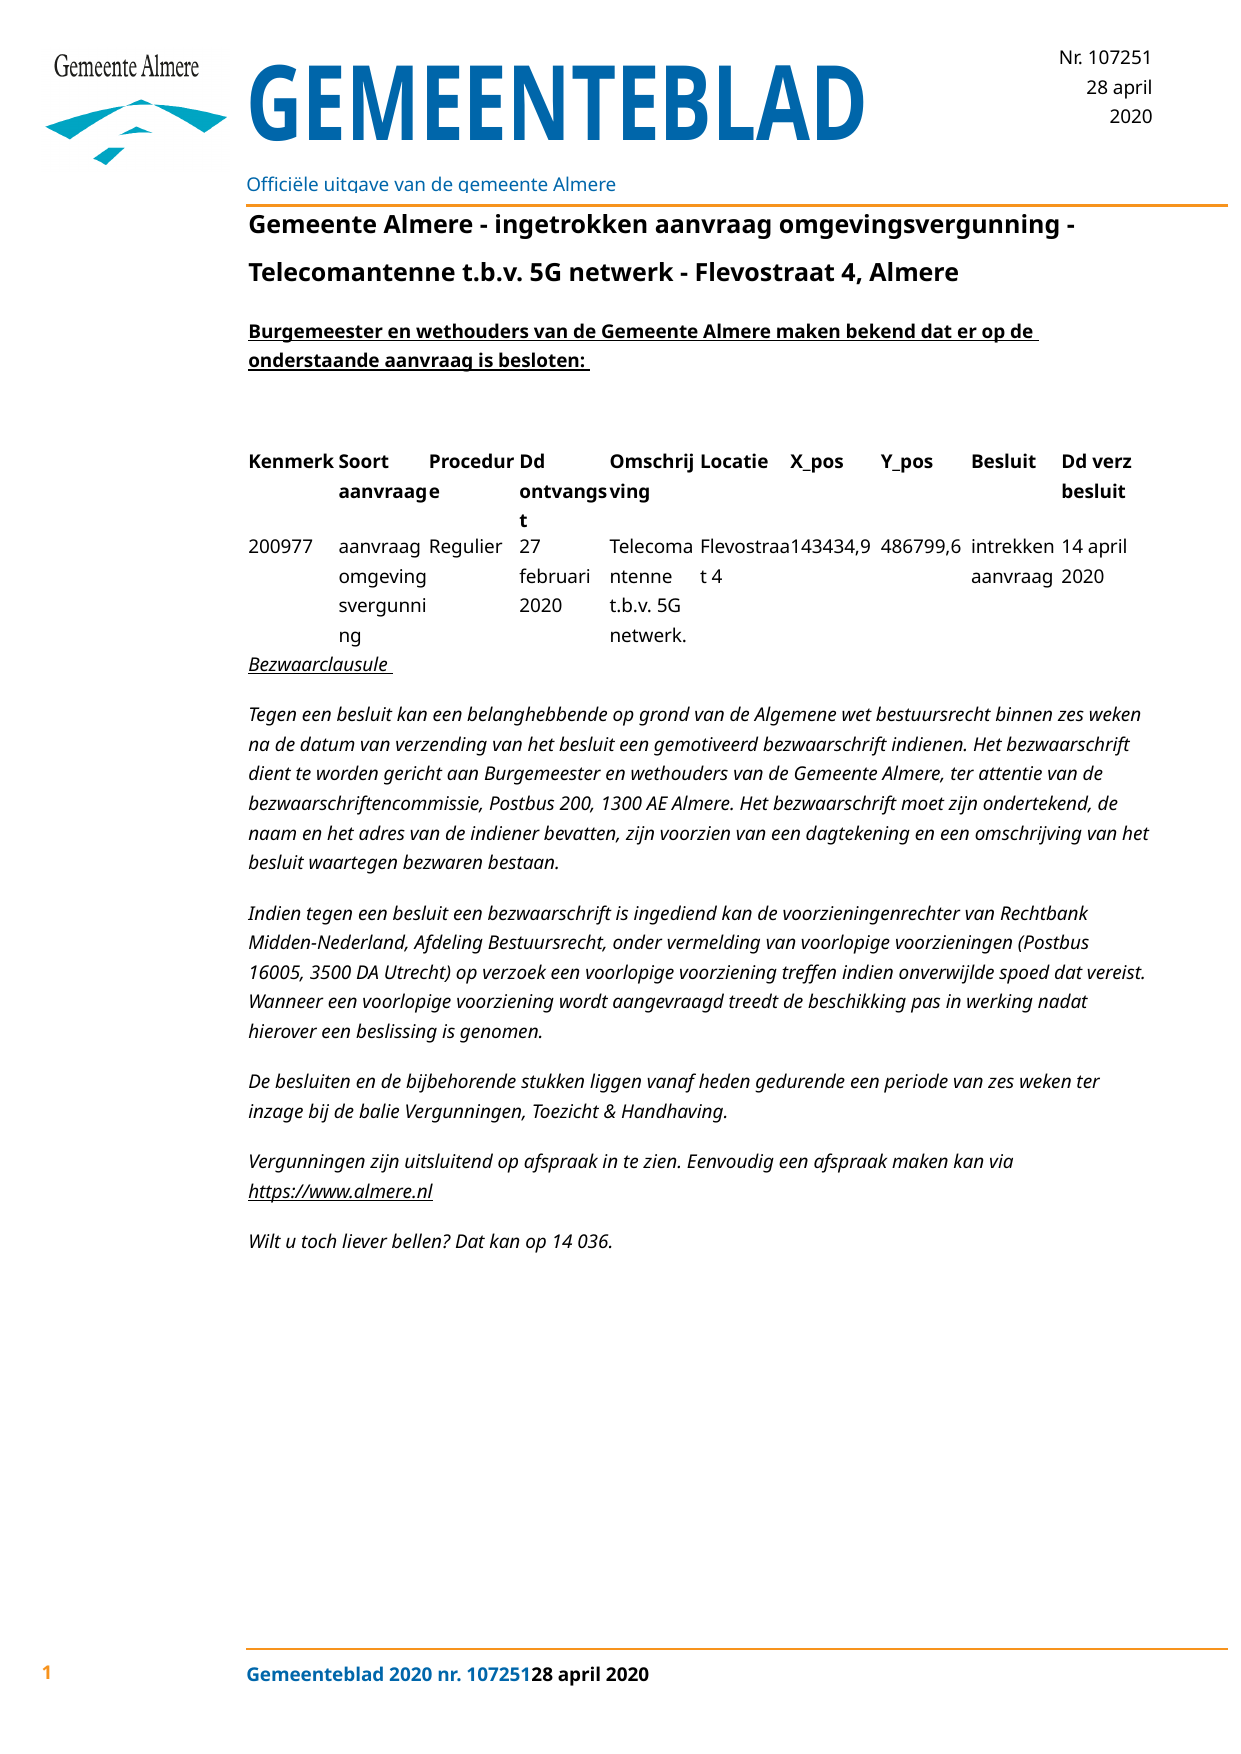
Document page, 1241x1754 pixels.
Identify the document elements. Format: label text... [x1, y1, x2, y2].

text Burgemeester en wethouders van de Gemeente Almere maken bekend dat er op de onderstaande aanvraag is besloten: [248, 318, 1152, 373]
table_cell 14 april 2020 [1061, 533, 1152, 648]
text Bezwaarclausule [248, 651, 1152, 677]
table_cell 486799,6 [881, 533, 971, 648]
table_header Y_pos [881, 449, 971, 533]
table_header Besluit [971, 449, 1061, 533]
table_cell Flevostraat 4 [700, 533, 790, 648]
picture [41, 47, 231, 172]
text Tegen een besluit kan een belanghebbende op grond van de Algemene wet bestuursrecht binnen zes weken na de datum van verzending van het besluit een gemotiveerd bezwaarschrift indienen. Het bezwaarschrift dient te worden gericht aan Burgemeester en wethouders van de Gemeente Almere, ter attentie van de bezwaarschriftencommissie, Postbus 200, 1300 AE Almere. Het bezwaarschrift moet zijn ondertekend, de naam en het adres van de indiener bevatten, zijn voorzien van een dagtekening en een omschrijving van het besluit waartegen bezwaren bestaan. [248, 701, 1152, 875]
text Indien tegen een besluit een bezwaarschrift is ingediend kan de voorzieningenrechter van Rechtbank Midden-Nederland, Afdeling Bestuursrecht, onder vermelding van voorlopige voorzieningen (Postbus 16005, 3500 DA Utrecht) op verzoek een voorlopige voorziening treffen indien onverwijlde spoed dat vereist. Wanneer een voorlopige voorziening wordt aangevraagd treedt de beschikking pas in werking nadat hierover een beslissing is genomen. [248, 900, 1152, 1044]
table_header Kenmerk [248, 449, 338, 533]
table_header Procedure [429, 449, 519, 533]
text Vergunningen zijn uitsluitend op afspraak in te zien. Eenvoudig een afspraak maken kan via https://www.almere.nl [248, 1148, 1152, 1204]
text De besluiten en de bijbehorende stukken liggen vanaf heden gedurende een periode van zes weken ter inzage bij de balie Vergunningen, Toezicht & Handhaving. [248, 1068, 1152, 1124]
table_header Dd verz besluit [1061, 449, 1152, 533]
table_cell 27 februari 2020 [519, 533, 609, 648]
table_header Soort aanvraag [338, 449, 429, 533]
table_header Omschrijving [609, 449, 700, 533]
table_cell 143434,9 [790, 533, 881, 648]
table_header X_pos [790, 449, 881, 533]
table_header Dd ontvangst [519, 449, 609, 533]
table_cell Regulier [429, 533, 519, 648]
table_cell aanvraag omgevingsvergunning [338, 533, 429, 648]
table_cell 200977 [248, 533, 338, 648]
text Gemeente Almere - ingetrokken aanvraag omgevingsvergunning - Telecomantenne t.b.v. 5G netwerk - Flevostraat 4, Almere [248, 207, 1152, 288]
text Wilt u toch liever bellen? Dat kan op 14 036. [248, 1228, 1152, 1254]
table_cell intrekken aanvraag [971, 533, 1061, 648]
table_header Locatie [700, 449, 790, 533]
table_cell Telecomantenne t.b.v. 5G netwerk. [609, 533, 700, 648]
